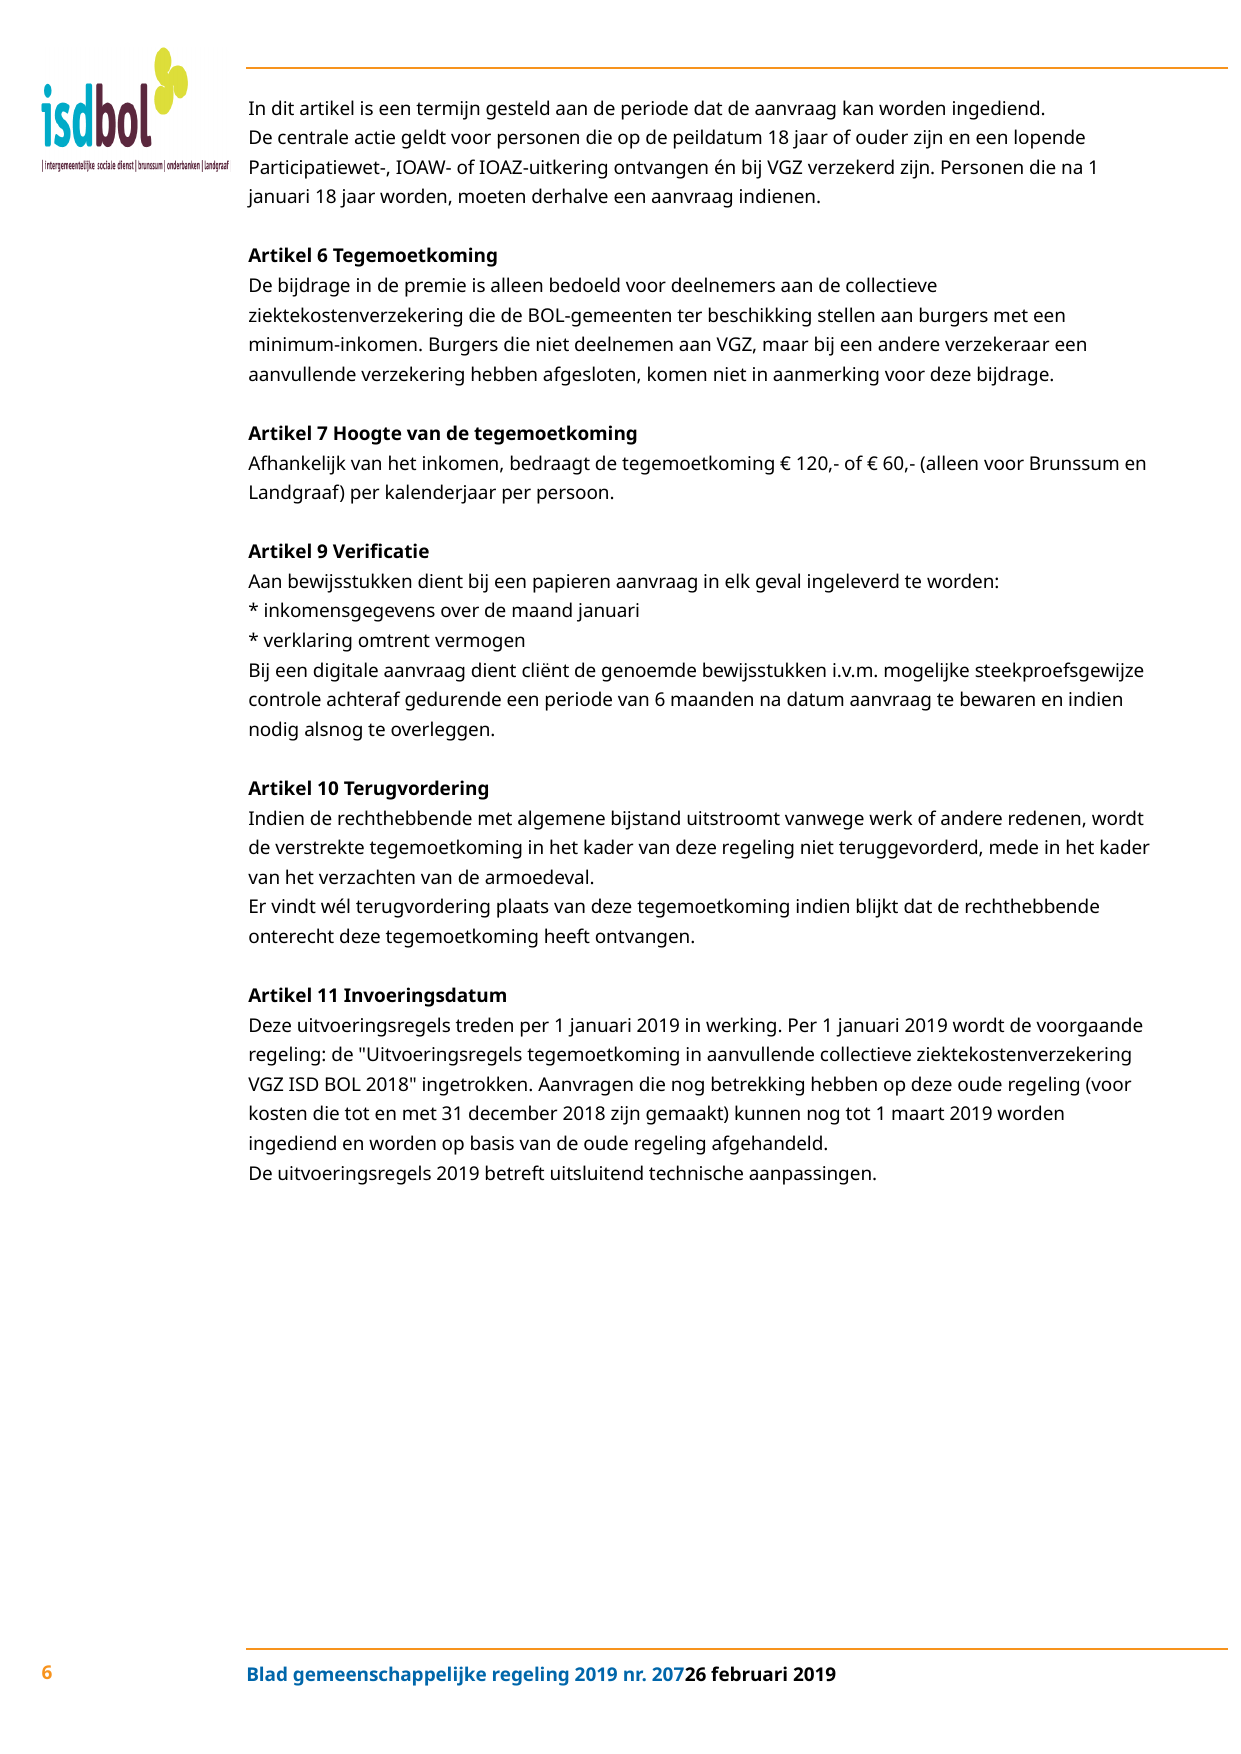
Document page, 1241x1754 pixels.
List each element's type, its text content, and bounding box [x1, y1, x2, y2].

text Bij een digitale aanvraag dient cliënt de genoemde bewijsstukken i.v.m. mogelijke steekproefsgewijze controle achteraf gedurende een periode van 6 maanden na datum aanvraag te bewaren en indien nodig alsnog te overleggen. [248, 657, 1152, 742]
text Artikel 11 Invoeringsdatum [248, 982, 1152, 1008]
text * inkomensgegevens over de maand januari [248, 598, 1152, 623]
text Artikel 10 Terugvordering [248, 775, 1152, 801]
text Deze uitvoeringsregels treden per 1 januari 2019 in werking. Per 1 januari 2019 wordt de voorgaande regeling: de "Uitvoeringsregels tegemoetkoming in aanvullende collectieve ziektekostenverzekering VGZ ISD BOL 2018" ingetrokken. Aanvragen die nog betrekking hebben op deze oude regeling (voor kosten die tot en met 31 december 2018 zijn gemaakt) kunnen nog tot 1 maart 2019 worden ingediend en worden op basis van de oude regeling afgehandeld. [248, 1012, 1152, 1156]
text Artikel 9 Verificatie [248, 538, 1152, 564]
text De centrale actie geldt voor personen die op de peildatum 18 jaar of ouder zijn en een lopende Participatiewet-, IOAW- of IOAZ-uitkering ontvangen én bij VGZ verzekerd zijn. Personen die na 1 januari 18 jaar worden, moeten derhalve een aanvraag indienen. [248, 124, 1152, 209]
text De uitvoeringsregels 2019 betreft uitsluitend technische aanpassingen. [248, 1160, 1152, 1186]
text Aan bewijsstukken dient bij een papieren aanvraag in elk geval ingeleverd te worden: [248, 568, 1152, 594]
text Artikel 7 Hoogte van de tegemoetkoming [248, 420, 1152, 446]
picture [41, 47, 231, 172]
text * verklaring omtrent vermogen [248, 627, 1152, 653]
text In dit artikel is een termijn gesteld aan de periode dat de aanvraag kan worden ingediend. [248, 95, 1152, 121]
text De bijdrage in de premie is alleen bedoeld voor deelnemers aan de collectieve ziektekostenverzekering die de BOL-gemeenten ter beschikking stellen aan burgers met een minimum-inkomen. Burgers die niet deelnemen aan VGZ, maar bij een andere verzekeraar een aanvullende verzekering hebben afgesloten, komen niet in aanmerking voor deze bijdrage. [248, 272, 1152, 387]
text Afhankelijk van het inkomen, bedraagt de tegemoetkoming € 120,- of € 60,- (alleen voor Brunssum en Landgraaf) per kalenderjaar per persoon. [248, 450, 1152, 505]
text Indien de rechthebbende met algemene bijstand uitstroomt vanwege werk of andere redenen, wordt de verstrekte tegemoetkoming in het kader van deze regeling niet teruggevorderd, mede in het kader van het verzachten van de armoedeval. [248, 805, 1152, 890]
text Er vindt wél terugvordering plaats van deze tegemoetkoming indien blijkt dat de rechthebbende onterecht deze tegemoetkoming heeft ontvangen. [248, 893, 1152, 949]
text Artikel 6 Tegemoetkoming [248, 243, 1152, 268]
